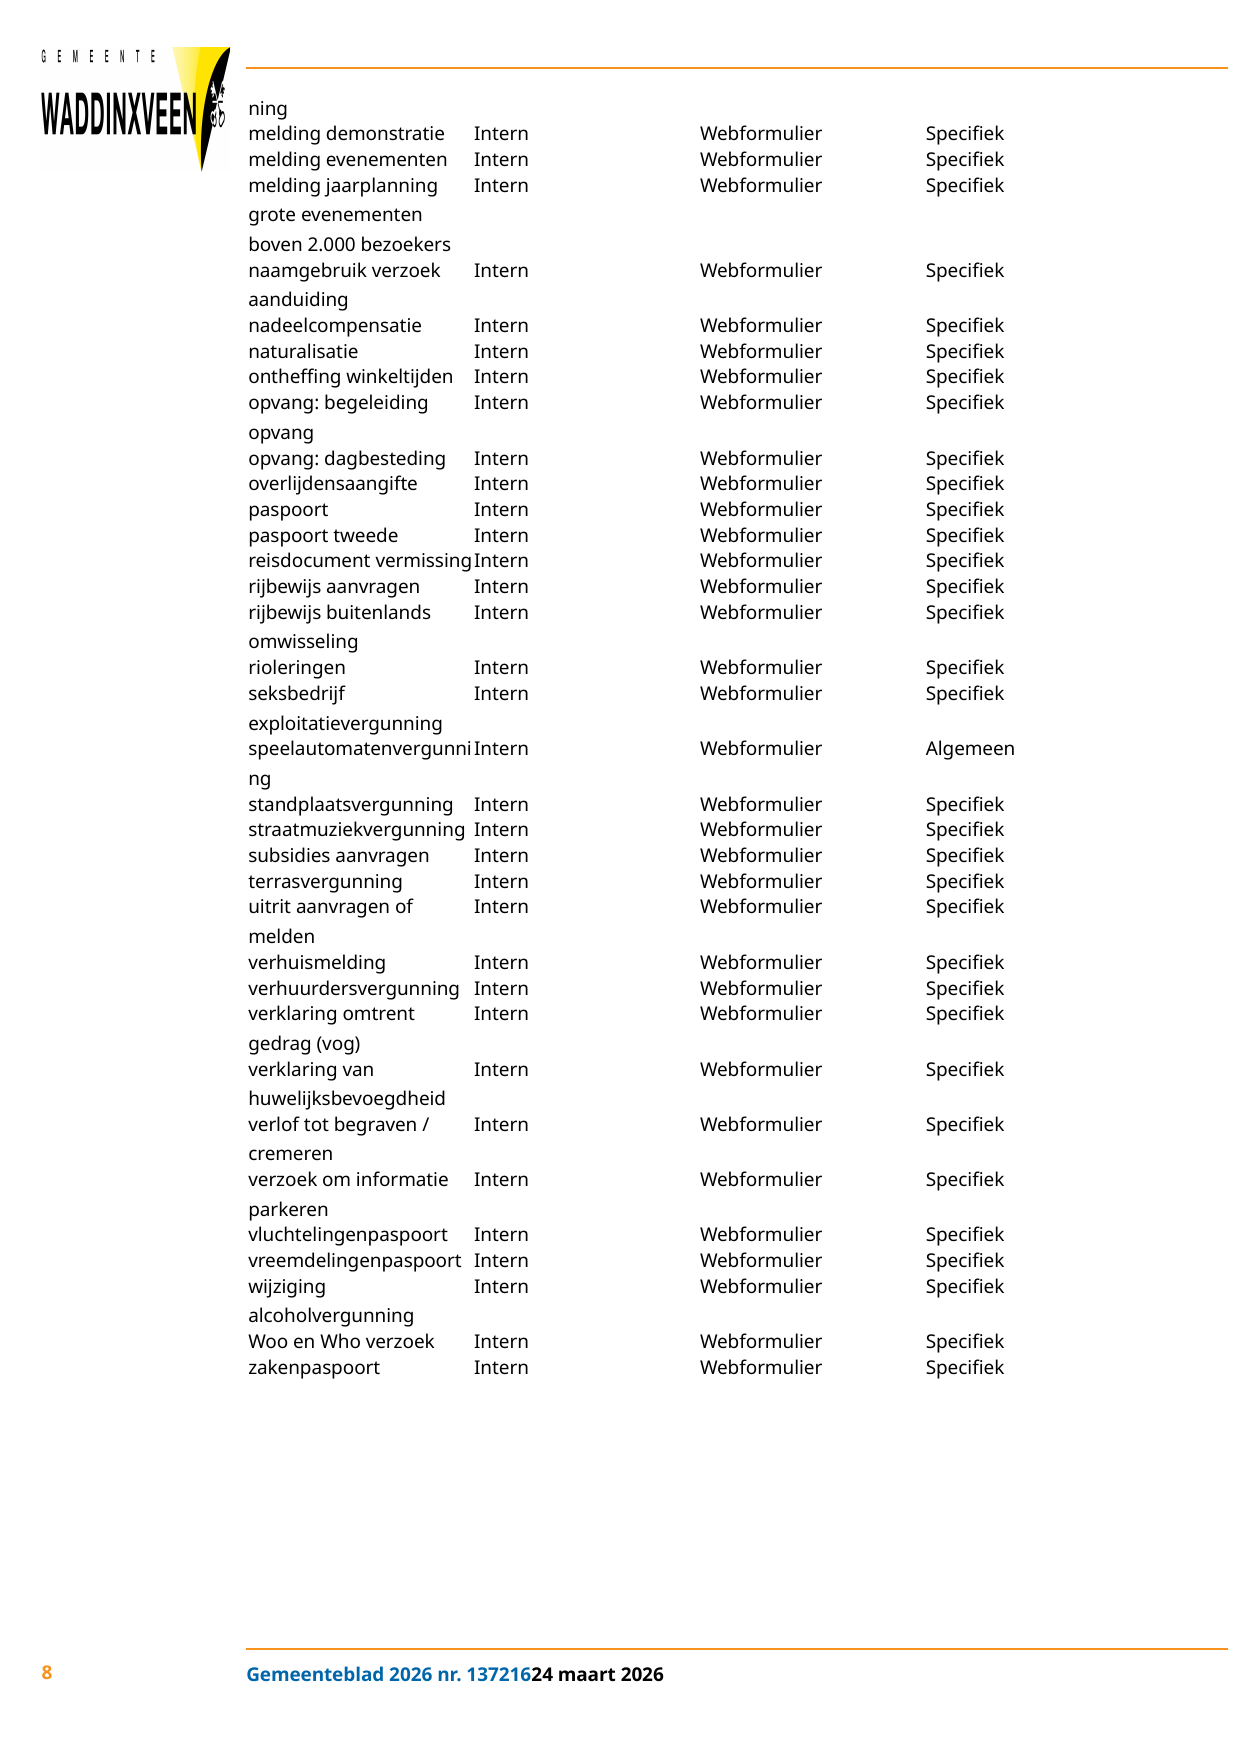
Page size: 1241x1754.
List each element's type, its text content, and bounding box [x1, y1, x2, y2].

table_cell vluchtelingenpaspoort [248, 1222, 474, 1247]
table_cell Intern [474, 338, 700, 364]
table_cell Webformulier [700, 735, 926, 791]
table_cell Intern [474, 654, 700, 680]
table_cell Webformulier [700, 573, 926, 599]
table_cell Specifiek [926, 791, 1152, 816]
table_cell Intern [474, 312, 700, 338]
table_cell [474, 95, 700, 121]
table_cell Specifiek [926, 1248, 1152, 1273]
table_cell Webformulier [700, 1273, 926, 1328]
table_cell Intern [474, 599, 700, 654]
table_cell verlof tot begraven / cremeren [248, 1111, 474, 1166]
table_cell Specifiek [926, 1000, 1152, 1056]
table_cell overlijdensaangifte [248, 470, 474, 496]
table_cell verzoek om informatie parkeren [248, 1166, 474, 1222]
table_cell Specifiek [926, 389, 1152, 445]
table_cell Webformulier [700, 1111, 926, 1166]
table_cell ning [248, 95, 474, 121]
table_cell Intern [474, 522, 700, 548]
table_cell Webformulier [700, 816, 926, 842]
table_cell Specifiek [926, 338, 1152, 364]
table_cell Webformulier [700, 949, 926, 975]
table_cell Specifiek [926, 573, 1152, 599]
table_cell Webformulier [700, 1248, 926, 1273]
table_cell melding demonstratie [248, 121, 474, 146]
table_cell opvang: dagbesteding [248, 445, 474, 470]
table_cell Intern [474, 257, 700, 312]
table_cell Intern [474, 868, 700, 894]
table_cell Intern [474, 1273, 700, 1328]
table_cell Intern [474, 364, 700, 389]
table_cell verklaring van huwelijksbevoegdheid [248, 1056, 474, 1111]
table_cell Intern [474, 1166, 700, 1222]
table_cell vreemdelingenpaspoort [248, 1248, 474, 1273]
table_cell Webformulier [700, 121, 926, 146]
table_cell verklaring omtrent gedrag (vog) [248, 1000, 474, 1056]
table_cell rijbewijs buitenlands omwisseling [248, 599, 474, 654]
table_cell Webformulier [700, 1166, 926, 1222]
table_cell Specifiek [926, 975, 1152, 1000]
table_cell Specifiek [926, 949, 1152, 975]
table_cell Specifiek [926, 1354, 1152, 1380]
table_cell Intern [474, 172, 700, 257]
table_cell Intern [474, 573, 700, 599]
table_cell terrasvergunning [248, 868, 474, 894]
table_cell Webformulier [700, 975, 926, 1000]
table_cell Intern [474, 949, 700, 975]
table_cell Intern [474, 894, 700, 949]
table_cell straatmuziekvergunning [248, 816, 474, 842]
table_cell subsidies aanvragen [248, 842, 474, 868]
table_cell melding jaarplanning grote evenementen boven 2.000 bezoekers [248, 172, 474, 257]
table_cell Specifiek [926, 312, 1152, 338]
table_cell Intern [474, 389, 700, 445]
table_cell Webformulier [700, 312, 926, 338]
table_cell Webformulier [700, 1329, 926, 1354]
table_cell [700, 95, 926, 121]
table_cell Webformulier [700, 389, 926, 445]
table_cell Specifiek [926, 680, 1152, 735]
table_cell Webformulier [700, 1354, 926, 1380]
table_cell Woo en Who verzoek [248, 1329, 474, 1354]
table_cell Webformulier [700, 1056, 926, 1111]
table_cell paspoort [248, 496, 474, 522]
table_cell Intern [474, 1000, 700, 1056]
table_cell Intern [474, 496, 700, 522]
table_cell Intern [474, 791, 700, 816]
table_cell zakenpaspoort [248, 1354, 474, 1380]
table_cell verhuismelding [248, 949, 474, 975]
table_cell Webformulier [700, 496, 926, 522]
table_cell Intern [474, 1329, 700, 1354]
table_cell Webformulier [700, 680, 926, 735]
picture [41, 47, 231, 172]
table_cell Webformulier [700, 1222, 926, 1247]
table_cell Intern [474, 816, 700, 842]
table_cell Specifiek [926, 842, 1152, 868]
table_cell Webformulier [700, 599, 926, 654]
table_cell Specifiek [926, 868, 1152, 894]
table_cell speelautomatenvergunning [248, 735, 474, 791]
table_cell Intern [474, 680, 700, 735]
table_cell Webformulier [700, 791, 926, 816]
table_cell Intern [474, 975, 700, 1000]
table_cell uitrit aanvragen of melden [248, 894, 474, 949]
table_cell Intern [474, 1222, 700, 1247]
table_cell Intern [474, 1111, 700, 1166]
table_cell Specifiek [926, 548, 1152, 573]
table_cell Webformulier [700, 445, 926, 470]
table_cell Specifiek [926, 146, 1152, 172]
table_cell Webformulier [700, 1000, 926, 1056]
table_cell Webformulier [700, 470, 926, 496]
table_cell Algemeen [926, 735, 1152, 791]
table_cell Intern [474, 1248, 700, 1273]
table_cell Specifiek [926, 1329, 1152, 1354]
table_cell naamgebruik verzoek aanduiding [248, 257, 474, 312]
table_cell naturalisatie [248, 338, 474, 364]
table_cell Specifiek [926, 445, 1152, 470]
table_cell wijziging alcoholvergunning [248, 1273, 474, 1328]
table_cell Intern [474, 735, 700, 791]
table_cell verhuurdersvergunning [248, 975, 474, 1000]
table_cell Intern [474, 548, 700, 573]
table_cell Webformulier [700, 522, 926, 548]
table_cell standplaatsvergunning [248, 791, 474, 816]
table_cell Intern [474, 1056, 700, 1111]
table_cell Intern [474, 470, 700, 496]
table_cell Intern [474, 445, 700, 470]
table_cell Specifiek [926, 1222, 1152, 1247]
table_cell [926, 95, 1152, 121]
table_cell melding evenementen [248, 146, 474, 172]
table_cell Specifiek [926, 364, 1152, 389]
table_cell Webformulier [700, 172, 926, 257]
table_cell Webformulier [700, 842, 926, 868]
table_cell Intern [474, 1354, 700, 1380]
table_cell Specifiek [926, 894, 1152, 949]
table_cell Specifiek [926, 1056, 1152, 1111]
table_cell Webformulier [700, 364, 926, 389]
table_cell Specifiek [926, 1273, 1152, 1328]
table_cell opvang: begeleiding opvang [248, 389, 474, 445]
table_cell Intern [474, 842, 700, 868]
table_cell Webformulier [700, 338, 926, 364]
table_cell Intern [474, 146, 700, 172]
table_cell reisdocument vermissing [248, 548, 474, 573]
table_cell Specifiek [926, 1166, 1152, 1222]
table_cell Specifiek [926, 121, 1152, 146]
table_cell seksbedrijf exploitatievergunning [248, 680, 474, 735]
table_cell Specifiek [926, 1111, 1152, 1166]
table_cell Specifiek [926, 172, 1152, 257]
table_cell Specifiek [926, 522, 1152, 548]
table_cell Webformulier [700, 654, 926, 680]
table_cell Specifiek [926, 257, 1152, 312]
table_cell Specifiek [926, 816, 1152, 842]
table_cell rioleringen [248, 654, 474, 680]
table_cell Webformulier [700, 548, 926, 573]
table_cell Specifiek [926, 470, 1152, 496]
table_cell ontheffing winkeltijden [248, 364, 474, 389]
table_cell Intern [474, 121, 700, 146]
table_cell Webformulier [700, 257, 926, 312]
table_cell Specifiek [926, 599, 1152, 654]
table_cell nadeelcompensatie [248, 312, 474, 338]
table_cell paspoort tweede [248, 522, 474, 548]
table_cell Webformulier [700, 146, 926, 172]
table_cell Specifiek [926, 654, 1152, 680]
table_cell Webformulier [700, 868, 926, 894]
table_cell rijbewijs aanvragen [248, 573, 474, 599]
table_cell Webformulier [700, 894, 926, 949]
table_cell Specifiek [926, 496, 1152, 522]
